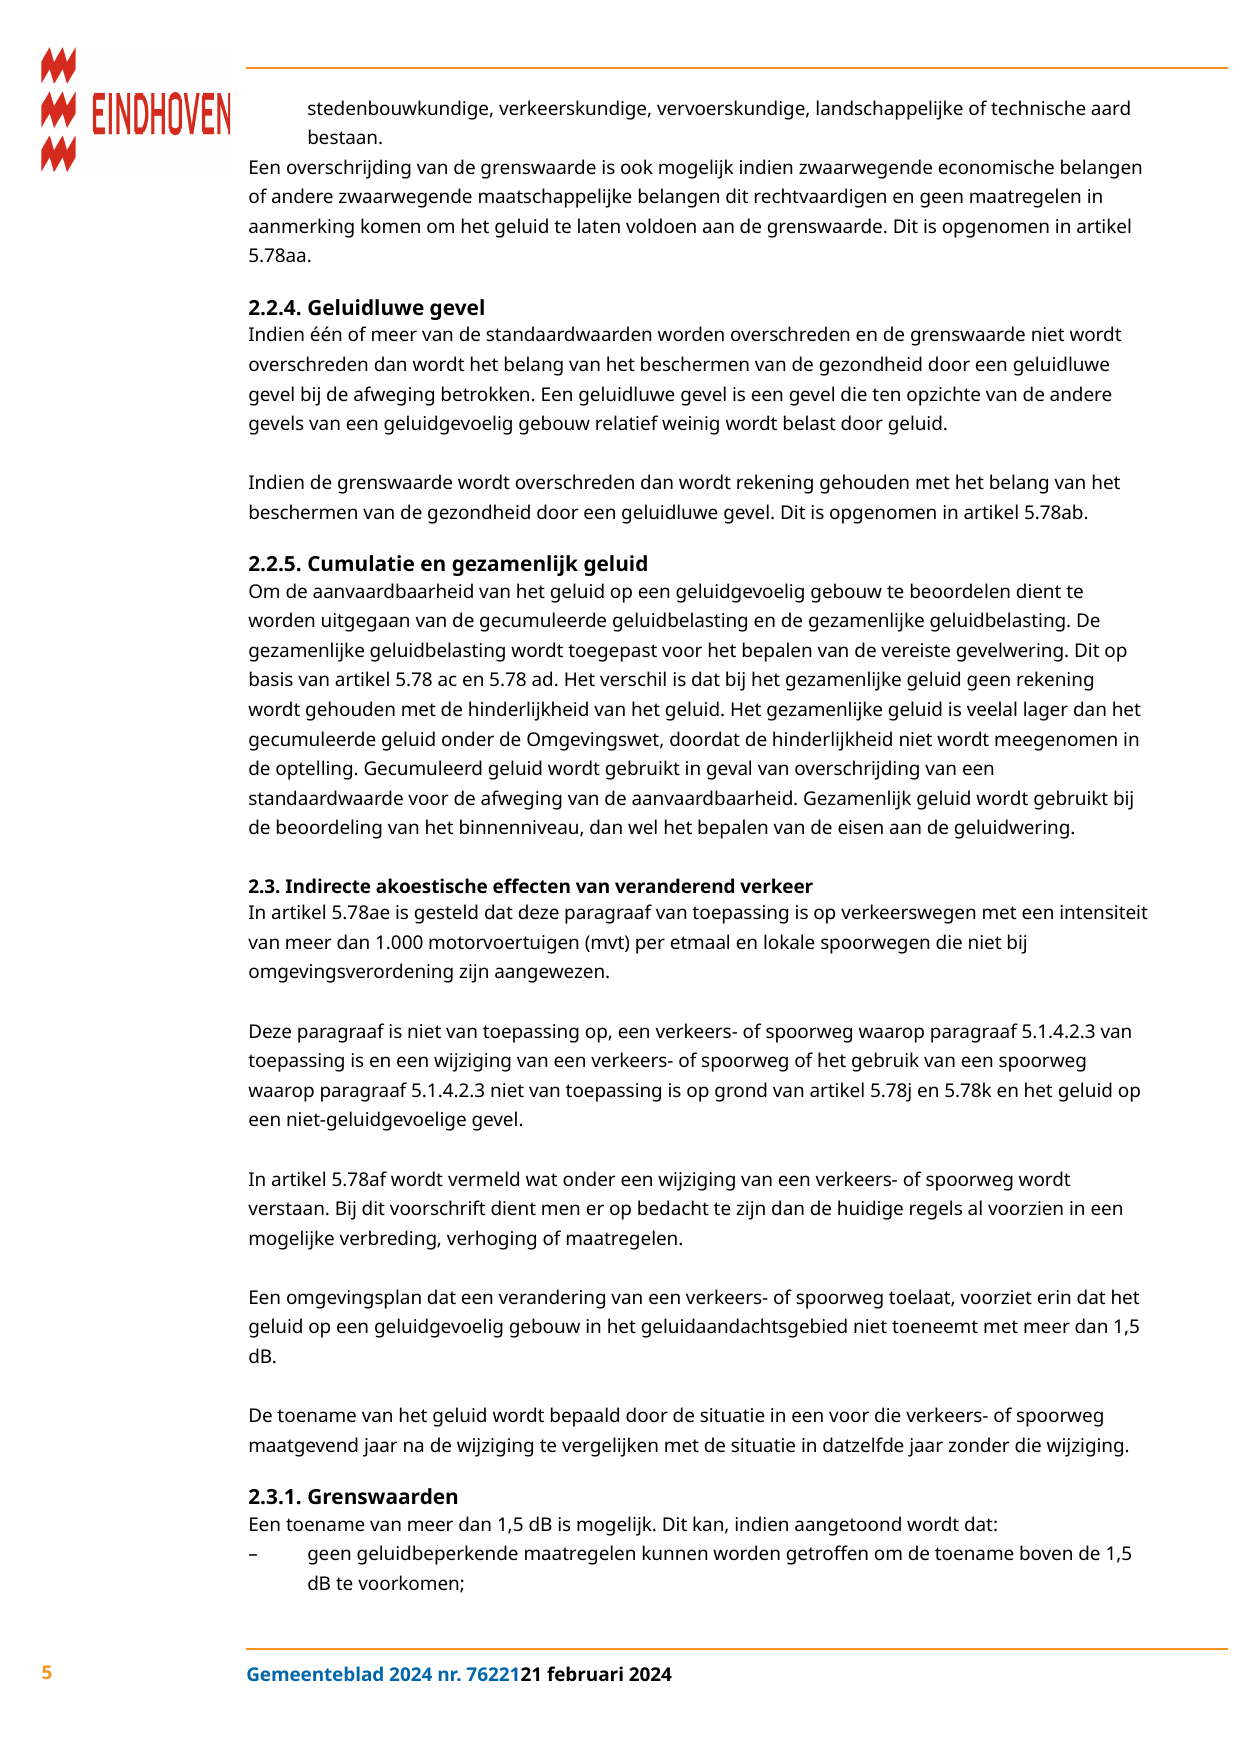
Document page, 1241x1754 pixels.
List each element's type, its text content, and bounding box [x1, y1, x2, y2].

text Om de aanvaardbaarheid van het geluid op een geluidgevoelig gebouw te beoordelen dient te worden uitgegaan van de gecumuleerde geluidbelasting en de gezamenlijke geluidbelasting. De gezamenlijke geluidbelasting wordt toegepast voor het bepalen van de vereiste gevelwering. Dit op basis van artikel 5.78 ac en 5.78 ad. Het verschil is dat bij het gezamenlijke geluid geen rekening wordt gehouden met de hinderlijkheid van het geluid. Het gezamenlijke geluid is veelal lager dan het gecumuleerde geluid onder de Omgevingswet, doordat de hinderlijkheid niet wordt meegenomen in de optelling. Gecumuleerd geluid wordt gebruikt in geval van overschrijding van een standaardwaarde voor de afweging van de aanvaardbaarheid. Gezamenlijk geluid wordt gebruikt bij de beoordeling van het binnenniveau, dan wel het bepalen van de eisen aan de geluidwering. [248, 578, 1152, 840]
text 2.2.4. Geluidluwe gevel [248, 293, 1152, 322]
text 2.3. Indirecte akoestische effecten van veranderend verkeer [248, 874, 1152, 899]
text 2.2.5. Cumulatie en gezamenlijk geluid [248, 549, 1152, 578]
text In artikel 5.78ae is gesteld dat deze paragraaf van toepassing is op verkeerswegen met een intensiteit van meer dan 1.000 motorvoertuigen (mvt) per etmaal en lokale spoorwegen die niet bij omgevingsverordening zijn aangewezen. [248, 899, 1152, 984]
text In artikel 5.78af wordt vermeld wat onder een wijziging van een verkeers- of spoorweg wordt verstaan. Bij dit voorschrift dient men er op bedacht te zijn dan de huidige regels al voorzien in een mogelijke verbreding, verhoging of maatregelen. [248, 1166, 1152, 1251]
text Een omgevingsplan dat een verandering van een verkeers- of spoorweg toelaat, voorziet erin dat het geluid op een geluidgevoelig gebouw in het geluidaandachtsgebied niet toeneemt met meer dan 1,5 dB. [248, 1284, 1152, 1369]
text Indien de grenswaarde wordt overschreden dan wordt rekening gehouden met het belang van het beschermen van de gezondheid door een geluidluwe gevel. Dit is opgenomen in artikel 5.78ab. [248, 469, 1152, 525]
list geen geluidbeperkende maatregelen kunnen worden getroffen om de toename boven de 1,5 dB te voorkomen; [248, 1540, 1152, 1596]
text 2.3.1. Grenswaarden [248, 1482, 1152, 1511]
text Deze paragraaf is niet van toepassing op, een verkeers- of spoorweg waarop paragraaf 5.1.4.2.3 van toepassing is en een wijziging van een verkeers- of spoorweg of het gebruik van een spoorweg waarop paragraaf 5.1.4.2.3 niet van toepassing is op grond van artikel 5.78j en 5.78k en het geluid op een niet-geluidgevoelige gevel. [248, 1018, 1152, 1132]
picture [41, 47, 231, 172]
list stedenbouwkundige, verkeerskundige, vervoerskundige, landschappelijke of technische aard bestaan. [248, 95, 1152, 150]
text Een toename van meer dan 1,5 dB is mogelijk. Dit kan, indien aangetoond wordt dat: [248, 1511, 1152, 1537]
text De toename van het geluid wordt bepaald door de situatie in een voor die verkeers- of spoorweg maatgevend jaar na de wijziging te vergelijken met de situatie in datzelfde jaar zonder die wijziging. [248, 1402, 1152, 1458]
text Een overschrijding van de grenswaarde is ook mogelijk indien zwaarwegende economische belangen of andere zwaarwegende maatschappelijke belangen dit rechtvaardigen en geen maatregelen in aanmerking komen om het geluid te laten voldoen aan de grenswaarde. Dit is opgenomen in artikel 5.78aa. [248, 154, 1152, 268]
text Indien één of meer van de standaardwaarden worden overschreden en de grenswaarde niet wordt overschreden dan wordt het belang van het beschermen van de gezondheid door een geluidluwe gevel bij de afweging betrokken. Een geluidluwe gevel is een gevel die ten opzichte van de andere gevels van een geluidgevoelig gebouw relatief weinig wordt belast door geluid. [248, 322, 1152, 436]
